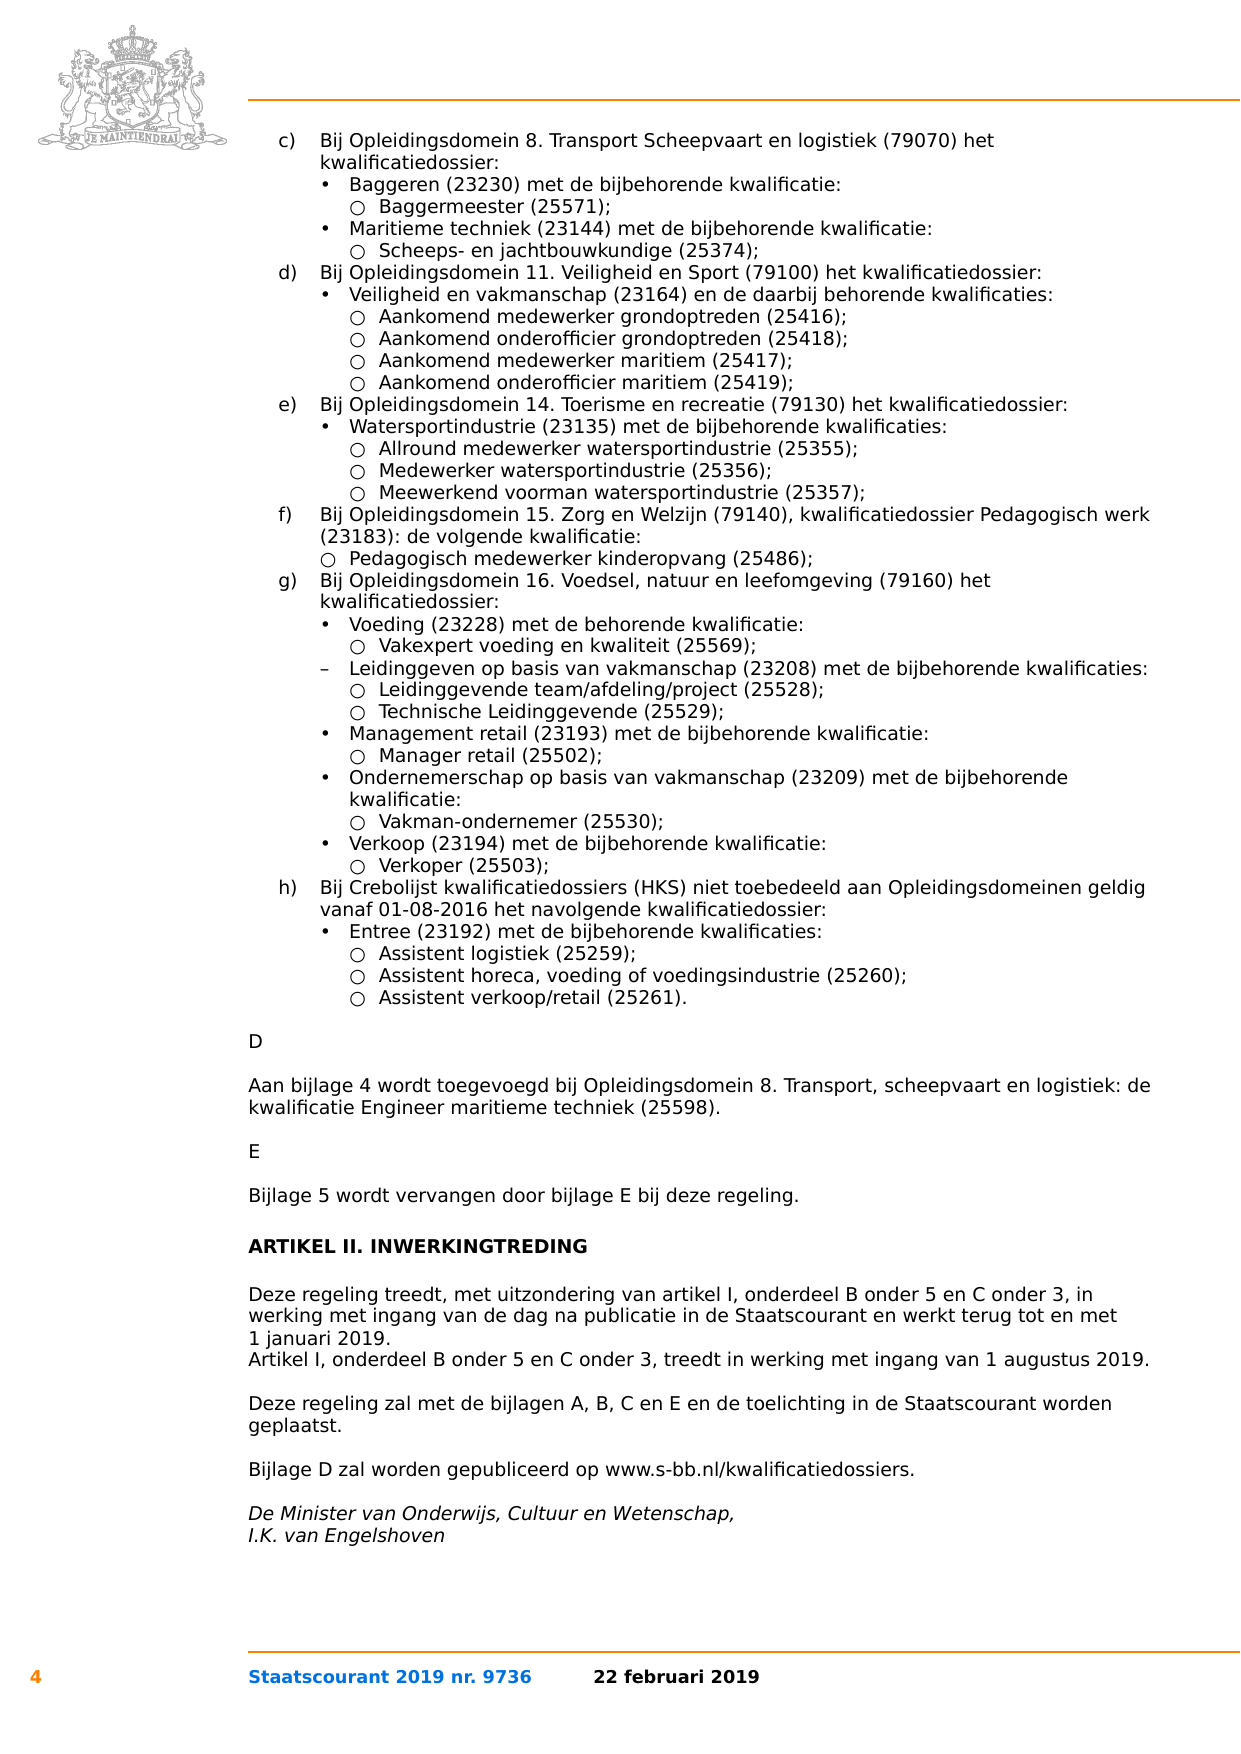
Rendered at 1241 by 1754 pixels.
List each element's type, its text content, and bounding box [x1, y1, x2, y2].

text • Ondernemerschap op basis van vakmanschap (23209) met de bijbehorende kwalificatie: [319, 767, 1163, 811]
text • Maritieme techniek (23144) met de bijbehorende kwalificatie: [319, 218, 1163, 240]
text • Watersportindustrie (23135) met de bijbehorende kwalificaties: [319, 416, 1163, 438]
text • Verkoop (23194) met de bijbehorende kwalificatie: [319, 833, 1163, 855]
text • Management retail (23193) met de bijbehorende kwalificatie: [319, 723, 1163, 745]
text ○ Meewerkend voorman watersportindustrie (25357); [349, 482, 1163, 503]
text ○ Assistent verkoop/retail (25261). [349, 987, 1163, 1009]
text ○ Assistent logistiek (25259); [349, 943, 1163, 965]
text ○ Baggermeester (25571); [349, 196, 1163, 218]
text h) Bij Crebolijst kwalificatiedossiers (HKS) niet toebedeeld aan Opleidingsdomeinen geldig vanaf 01-08-2016 het navolgende kwalificatiedossier: [278, 877, 1163, 921]
text g) Bij Opleidingsdomein 16. Voedsel, natuur en leefomgeving (79160) het kwalificatiedossier: [278, 569, 1163, 613]
text D [248, 1031, 1163, 1053]
text • Entree (23192) met de bijbehorende kwalificaties: [319, 921, 1163, 943]
text ○ Verkoper (25503); [349, 855, 1163, 877]
text ○ Scheeps- en jachtbouwkundige (25374); [349, 240, 1163, 262]
text ○ Allround medewerker watersportindustrie (25355); [349, 438, 1163, 459]
text ○ Pedagogisch medewerker kinderopvang (25486); [319, 547, 1163, 569]
text – Leidinggeven op basis van vakmanschap (23208) met de bijbehorende kwalificaties: [319, 657, 1163, 679]
text ○ Medewerker watersportindustrie (25356); [349, 459, 1163, 482]
text Artikel I, onderdeel B onder 5 en C onder 3, treedt in werking met ingang van 1 augustus 2019. [248, 1349, 1163, 1371]
text ○ Leidinggevende team/afdeling/project (25528); [349, 679, 1163, 701]
text De Minister van Onderwijs, Cultuur en Wetenschap, I.K. van Engelshoven [248, 1503, 1163, 1547]
text ○ Aankomend medewerker grondoptreden (25416); [349, 306, 1163, 328]
subtitle ARTIKEL II. INWERKINGTREDING [248, 1236, 1163, 1258]
text • Voeding (23228) met de behorende kwalificatie: [319, 613, 1163, 635]
text f) Bij Opleidingsdomein 15. Zorg en Welzijn (79140), kwalificatiedossier Pedagogisch werk (23183): de volgende kwalificatie: [278, 503, 1163, 547]
text ○ Manager retail (25502); [349, 745, 1163, 767]
text Deze regeling zal met de bijlagen A, B, C en E en de toelichting in de Staatscourant worden geplaatst. [248, 1393, 1163, 1437]
text Deze regeling treedt, met uitzondering van artikel I, onderdeel B onder 5 en C onder 3, in werking met ingang van de dag na publicatie in de Staatscourant en werkt terug tot en met 1 januari 2019. [248, 1283, 1163, 1349]
text ○ Technische Leidinggevende (25529); [349, 701, 1163, 723]
text c) Bij Opleidingsdomein 8. Transport Scheepvaart en logistiek (79070) het kwalificatiedossier: [278, 130, 1163, 174]
text Aan bijlage 4 wordt toegevoegd bij Opleidingsdomein 8. Transport, scheepvaart en logistiek: de kwalificatie Engineer maritieme techniek (25598). [248, 1075, 1163, 1119]
text ○ Vakman-ondernemer (25530); [349, 811, 1163, 833]
text Bijlage 5 wordt vervangen door bijlage E bij deze regeling. [248, 1184, 1163, 1206]
text ○ Aankomend onderofficier grondoptreden (25418); [349, 328, 1163, 350]
text E [248, 1141, 1163, 1163]
text ○ Vakexpert voeding en kwaliteit (25569); [349, 635, 1163, 657]
text d) Bij Opleidingsdomein 11. Veiligheid en Sport (79100) het kwalificatiedossier: [278, 262, 1163, 284]
text ○ Aankomend medewerker maritiem (25417); [349, 350, 1163, 372]
text ○ Aankomend onderofficier maritiem (25419); [349, 372, 1163, 394]
picture [38, 25, 227, 150]
text • Veiligheid en vakmanschap (23164) en de daarbij behorende kwalificaties: [319, 284, 1163, 306]
text ○ Assistent horeca, voeding of voedingsindustrie (25260); [349, 965, 1163, 987]
text Bijlage D zal worden gepubliceerd op www.s-bb.nl/kwalificatiedossiers. [248, 1459, 1163, 1481]
text e) Bij Opleidingsdomein 14. Toerisme en recreatie (79130) het kwalificatiedossier: [278, 394, 1163, 416]
text • Baggeren (23230) met de bijbehorende kwalificatie: [319, 174, 1163, 196]
